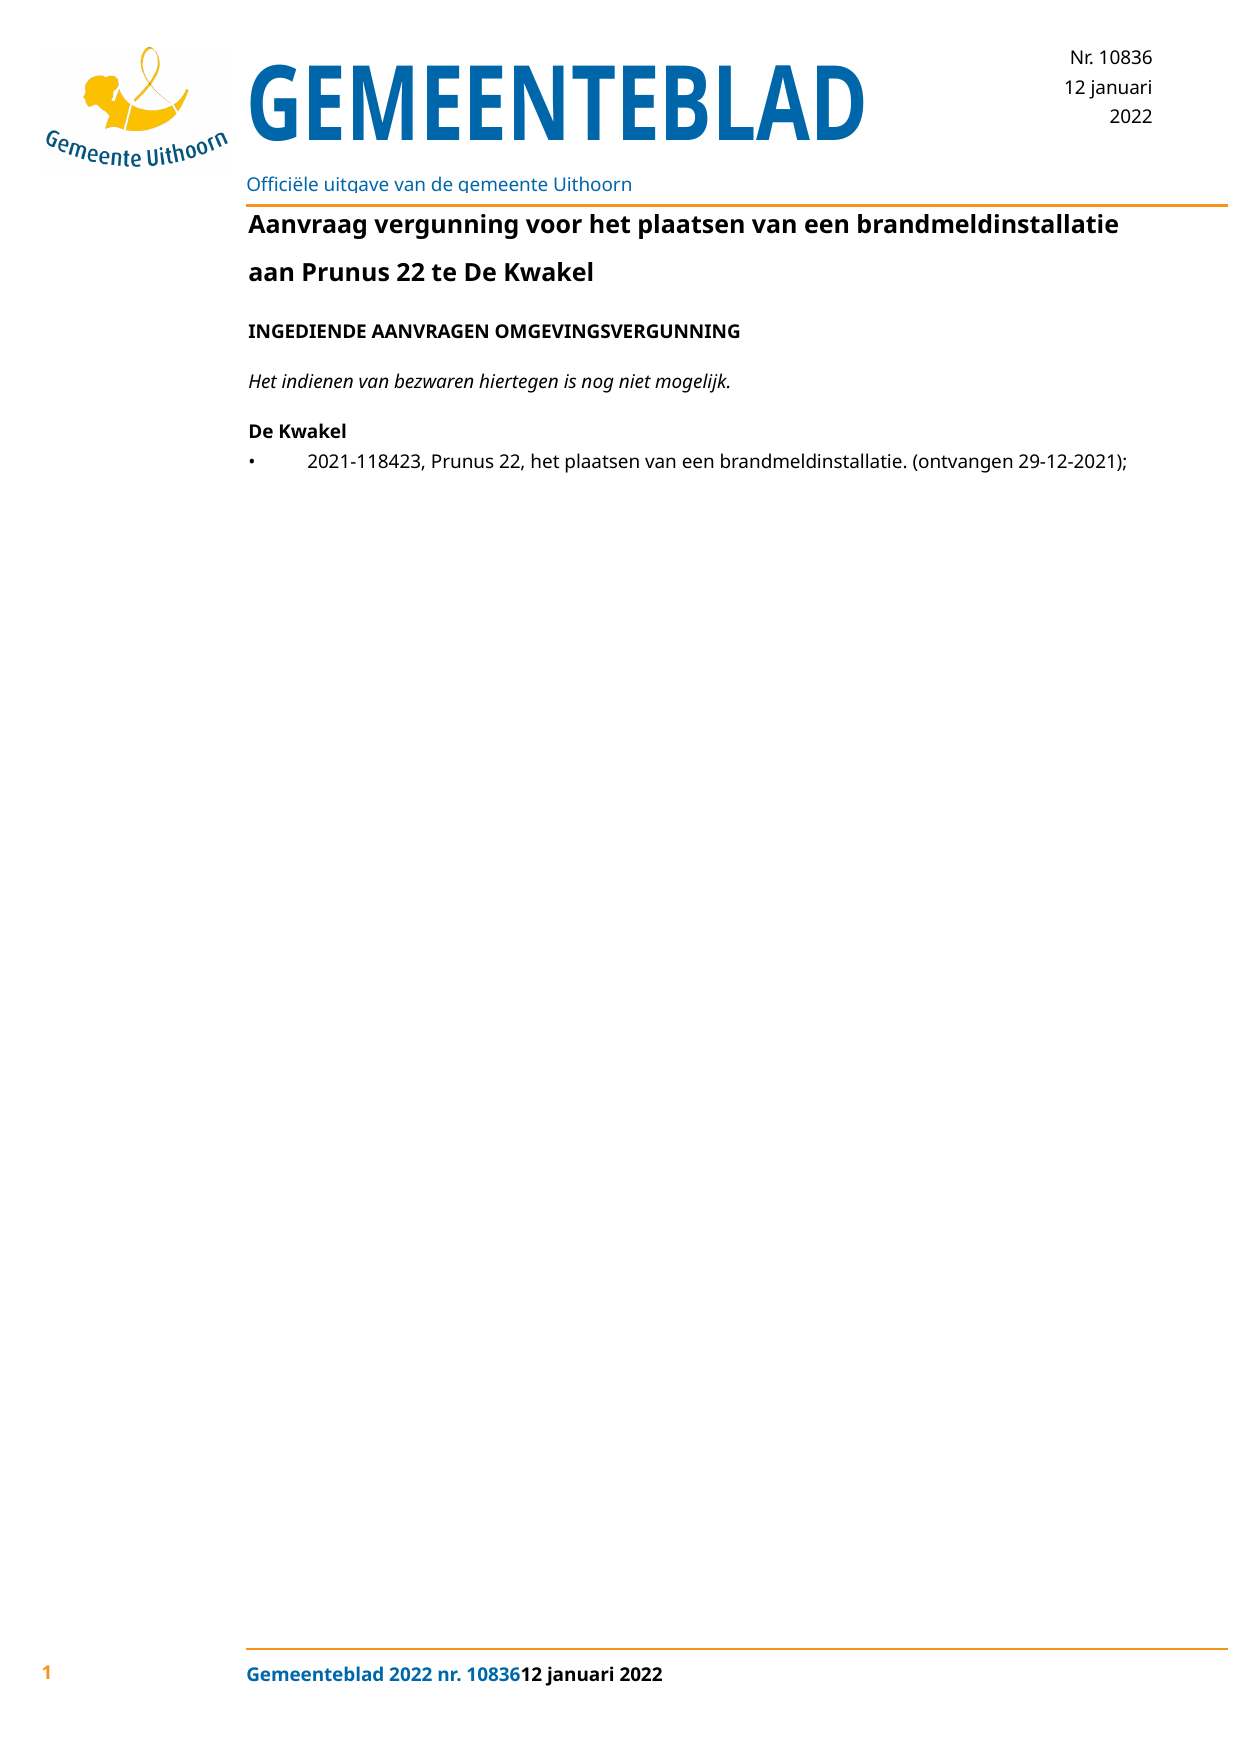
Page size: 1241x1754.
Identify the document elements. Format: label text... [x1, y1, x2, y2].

text INGEDIENDE AANVRAGEN OMGEVINGSVERGUNNING [248, 318, 1152, 344]
text De Kwakel [248, 419, 1152, 444]
picture [41, 47, 231, 172]
text Aanvraag vergunning voor het plaatsen van een brandmeldinstallatie aan Prunus 22 te De Kwakel [248, 207, 1152, 288]
text Het indienen van bezwaren hiertegen is nog niet mogelijk. [248, 368, 1152, 394]
list 2021-118423, Prunus 22, het plaatsen van een brandmeldinstallatie. (ontvangen 29-12-2021); [248, 448, 1152, 474]
